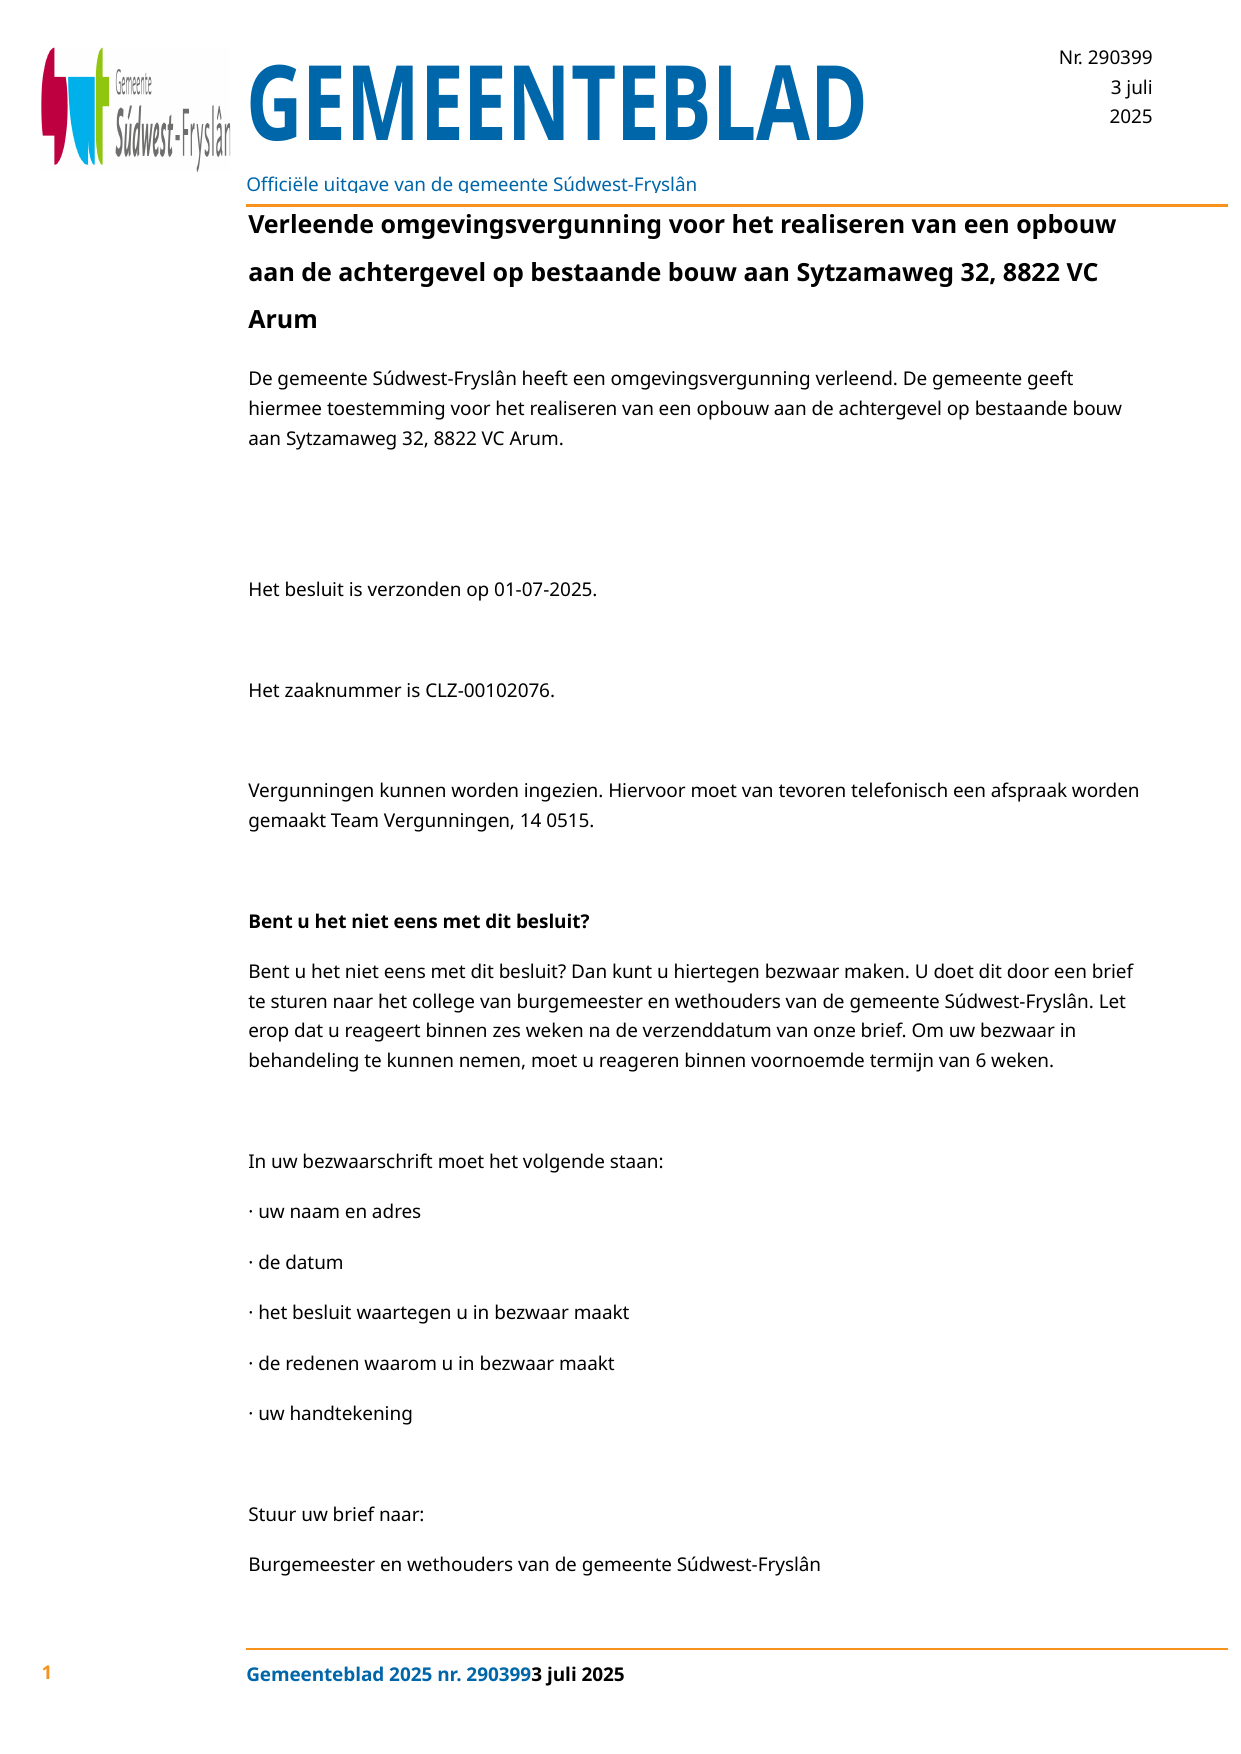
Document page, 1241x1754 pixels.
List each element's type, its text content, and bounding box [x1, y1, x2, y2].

picture [41, 47, 231, 172]
text · uw naam en adres [248, 1198, 1152, 1224]
text Verleende omgevingsvergunning voor het realiseren van een opbouw aan de achtergevel op bestaande bouw aan Sytzamaweg 32, 8822 VC Arum [248, 207, 1152, 336]
text · de redenen waarom u in bezwaar maakt [248, 1350, 1152, 1375]
text De gemeente Súdwest-Fryslân heeft een omgevingsvergunning verleend. De gemeente geeft hiermee toestemming voor het realiseren van een opbouw aan de achtergevel op bestaande bouw aan Sytzamaweg 32, 8822 VC Arum. [248, 366, 1152, 450]
text Bent u het niet eens met dit besluit? [248, 908, 1152, 934]
text In uw bezwaarschrift moet het volgende staan: [248, 1148, 1152, 1174]
text Burgemeester en wethouders van de gemeente Súdwest-Fryslân [248, 1551, 1152, 1577]
text · het besluit waartegen u in bezwaar maakt [248, 1299, 1152, 1325]
text · de datum [248, 1249, 1152, 1274]
text Stuur uw brief naar: [248, 1501, 1152, 1527]
text Het besluit is verzonden op 01-07-2025. [248, 576, 1152, 602]
text Bent u het niet eens met dit besluit? Dan kunt u hiertegen bezwaar maken. U doet dit door een brief te sturen naar het college van burgemeester en wethouders van de gemeente Súdwest-Fryslân. Let erop dat u reageert binnen zes weken na de verzenddatum van onze brief. Om uw bezwaar in behandeling te kunnen nemen, moet u reageren binnen voornoemde termijn van 6 weken. [248, 958, 1152, 1073]
text Het zaaknummer is CLZ-00102076. [248, 677, 1152, 702]
text Vergunningen kunnen worden ingezien. Hiervoor moet van tevoren telefonisch een afspraak worden gemaakt Team Vergunningen, 14 0515. [248, 778, 1152, 833]
text · uw handtekening [248, 1400, 1152, 1426]
